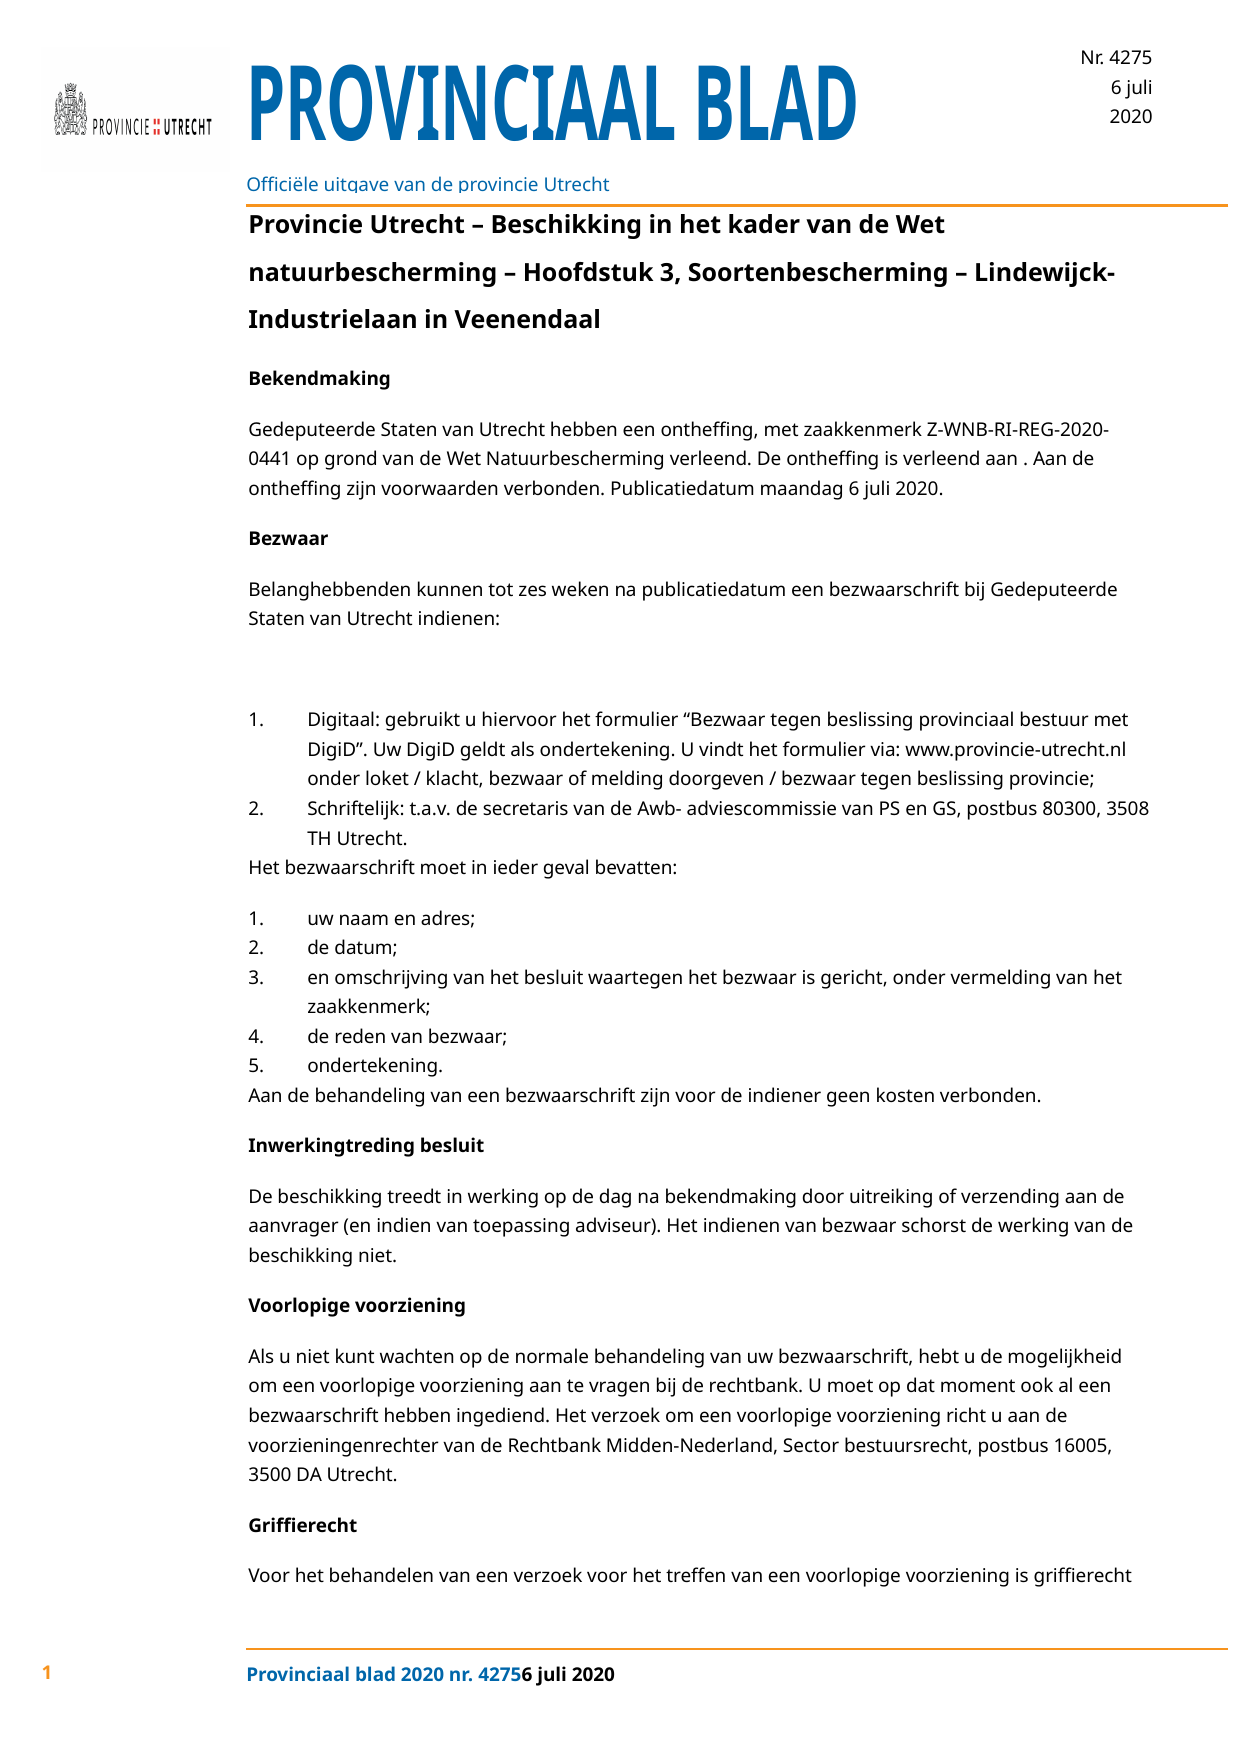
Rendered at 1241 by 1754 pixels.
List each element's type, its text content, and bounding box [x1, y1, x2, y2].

text Aan de behandeling van een bezwaarschrift zijn voor de indiener geen kosten verbonden. [248, 1082, 1152, 1108]
list uw naam en adres; [248, 905, 1152, 930]
text Griffierecht [248, 1512, 1152, 1537]
text Inwerkingtreding besluit [248, 1133, 1152, 1158]
text Als u niet kunt wachten op de normale behandeling van uw bezwaarschrift, hebt u de mogelijkheid om een voorlopige voorziening aan te vragen bij de rechtbank. U moet op dat moment ook al een bezwaarschrift hebben ingediend. Het verzoek om een voorlopige voorziening richt u aan de voorzieningenrechter van de Rechtbank Midden-Nederland, Sector bestuursrecht, postbus 16005, 3500 DA Utrecht. [248, 1343, 1152, 1487]
text Gedeputeerde Staten van Utrecht hebben een ontheffing, met zaakkenmerk Z-WNB-RI-REG-2020-0441 op grond van de Wet Natuurbescherming verleend. De ontheffing is verleend aan . Aan de ontheffing zijn voorwaarden verbonden. Publicatiedatum maandag 6 juli 2020. [248, 416, 1152, 501]
text Het bezwaarschrift moet in ieder geval bevatten: [248, 854, 1152, 880]
list Digitaal: gebruikt u hiervoor het formulier “Bezwaar tegen beslissing provinciaal bestuur met DigiD”. Uw DigiD geldt als ondertekening. U vindt het formulier via: www.provincie-utrecht.nl onder loket / klacht, bezwaar of melding doorgeven / bezwaar tegen beslissing provincie; [248, 706, 1152, 791]
picture [41, 47, 231, 172]
text Voor het behandelen van een verzoek voor het treffen van een voorlopige voorziening is griffierecht [248, 1562, 1152, 1588]
text Provincie Utrecht – Beschikking in het kader van de Wet natuurbescherming – Hoofdstuk 3, Soortenbescherming – Lindewijck-Industrielaan in Veenendaal [248, 207, 1152, 336]
text Belanghebbenden kunnen tot zes weken na publicatiedatum een bezwaarschrift bij Gedeputeerde Staten van Utrecht indienen: [248, 576, 1152, 631]
list Schriftelijk: t.a.v. de secretaris van de Awb- adviescommissie van PS en GS, postbus 80300, 3508 TH Utrecht. [248, 795, 1152, 850]
text Bezwaar [248, 526, 1152, 551]
list en omschrijving van het besluit waartegen het bezwaar is gericht, onder vermelding van het zaakkenmerk; [248, 964, 1152, 1019]
list de datum; [248, 934, 1152, 960]
text De beschikking treedt in werking op de dag na bekendmaking door uitreiking of verzending aan de aanvrager (en indien van toepassing adviseur). Het indienen van bezwaar schorst de werking van de beschikking niet. [248, 1183, 1152, 1268]
list de reden van bezwaar; [248, 1023, 1152, 1049]
list ondertekening. [248, 1053, 1152, 1078]
text Bekendmaking [248, 366, 1152, 391]
text Voorlopige voorziening [248, 1293, 1152, 1318]
